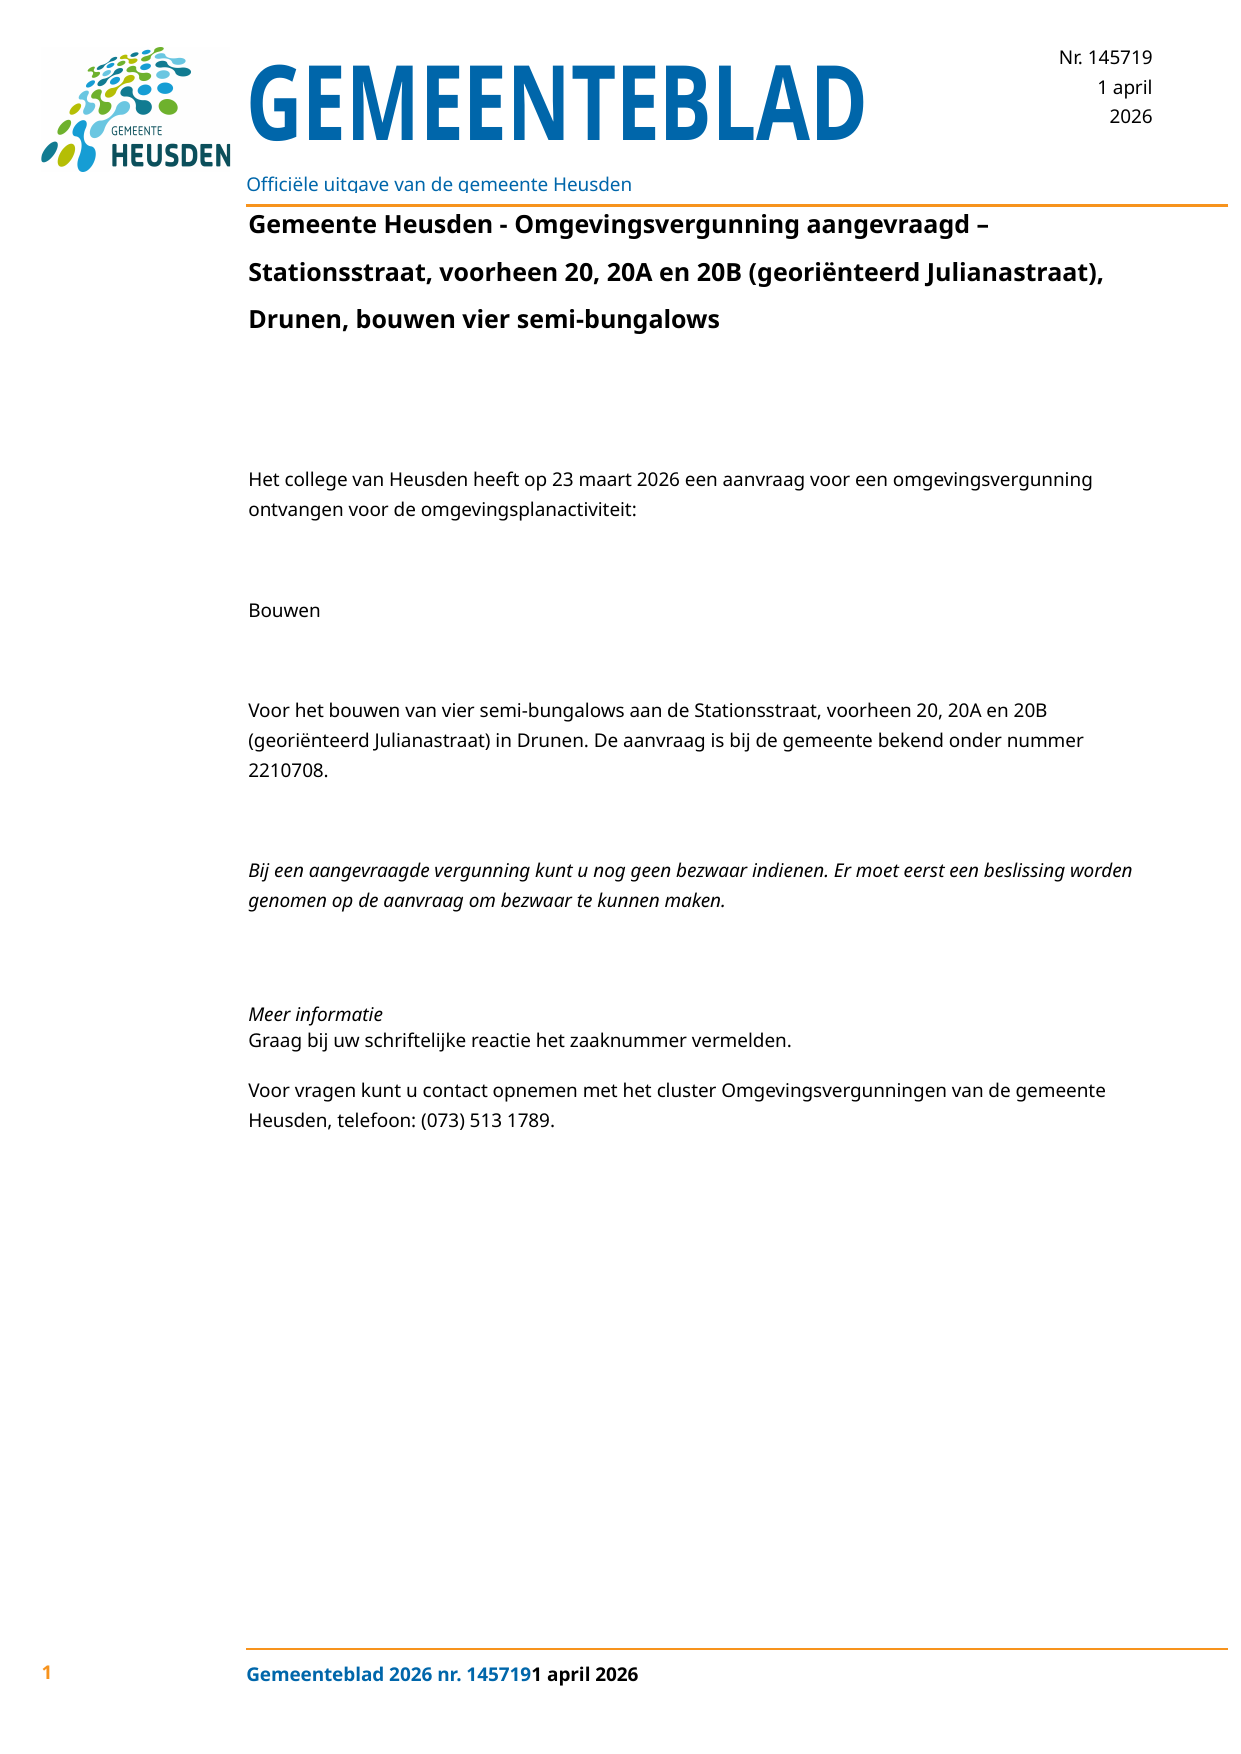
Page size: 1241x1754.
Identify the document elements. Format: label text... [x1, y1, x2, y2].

text Bij een aangevraagde vergunning kunt u nog geen bezwaar indienen. Er moet eerst een beslissing worden genomen op de aanvraag om bezwaar te kunnen maken. [248, 858, 1152, 913]
text Voor vragen kunt u contact opnemen met het cluster Omgevingsvergunningen van de gemeente Heusden, telefoon: (073) 513 1789. [248, 1078, 1152, 1133]
text Bouwen [248, 597, 1152, 622]
text Meer informatie [248, 1002, 1152, 1027]
text Voor het bouwen van vier semi-bungalows aan de Stationsstraat, voorheen 20, 20A en 20B (georiënteerd Julianastraat) in Drunen. De aanvraag is bij de gemeente bekend onder nummer 2210708. [248, 698, 1152, 782]
text Graag bij uw schriftelijke reactie het zaaknummer vermelden. [248, 1027, 1152, 1053]
picture [41, 47, 231, 172]
text Het college van Heusden heeft op 23 maart 2026 een aanvraag voor een omgevingsvergunning ontvangen voor de omgevingsplanactiviteit: [248, 466, 1152, 522]
text Gemeente Heusden - Omgevingsvergunning aangevraagd – Stationsstraat, voorheen 20, 20A en 20B (georiënteerd Julianastraat), Drunen, bouwen vier semi-bungalows [248, 207, 1152, 336]
